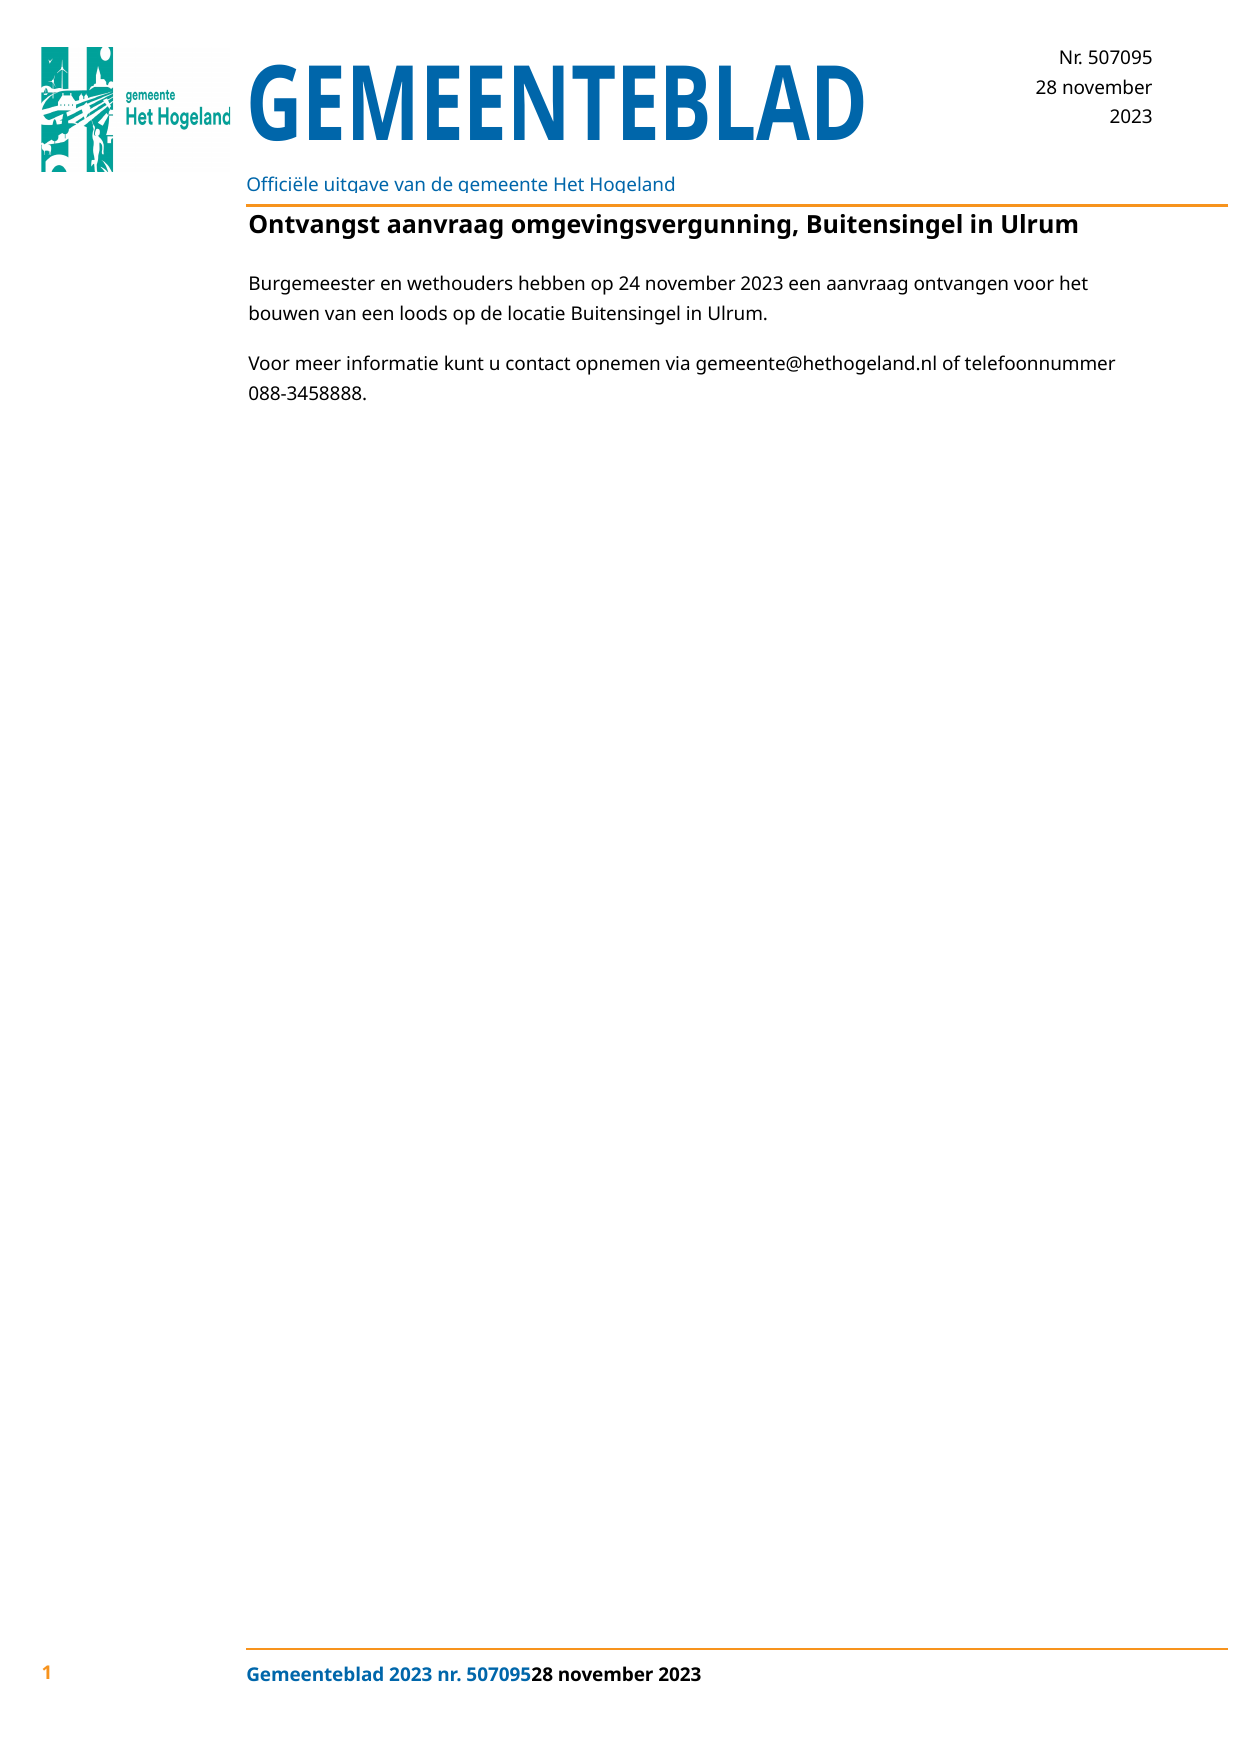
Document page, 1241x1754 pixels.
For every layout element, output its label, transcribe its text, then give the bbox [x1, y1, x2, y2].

text Burgemeester en wethouders hebben op 24 november 2023 een aanvraag ontvangen voor het bouwen van een loods op de locatie Buitensingel in Ulrum. [248, 270, 1152, 326]
text Ontvangst aanvraag omgevingsvergunning, Buitensingel in Ulrum [248, 207, 1152, 241]
picture [41, 47, 231, 172]
text Voor meer informatie kunt u contact opnemen via gemeente@hethogeland.nl of telefoonnummer 088-3458888. [248, 350, 1152, 406]
